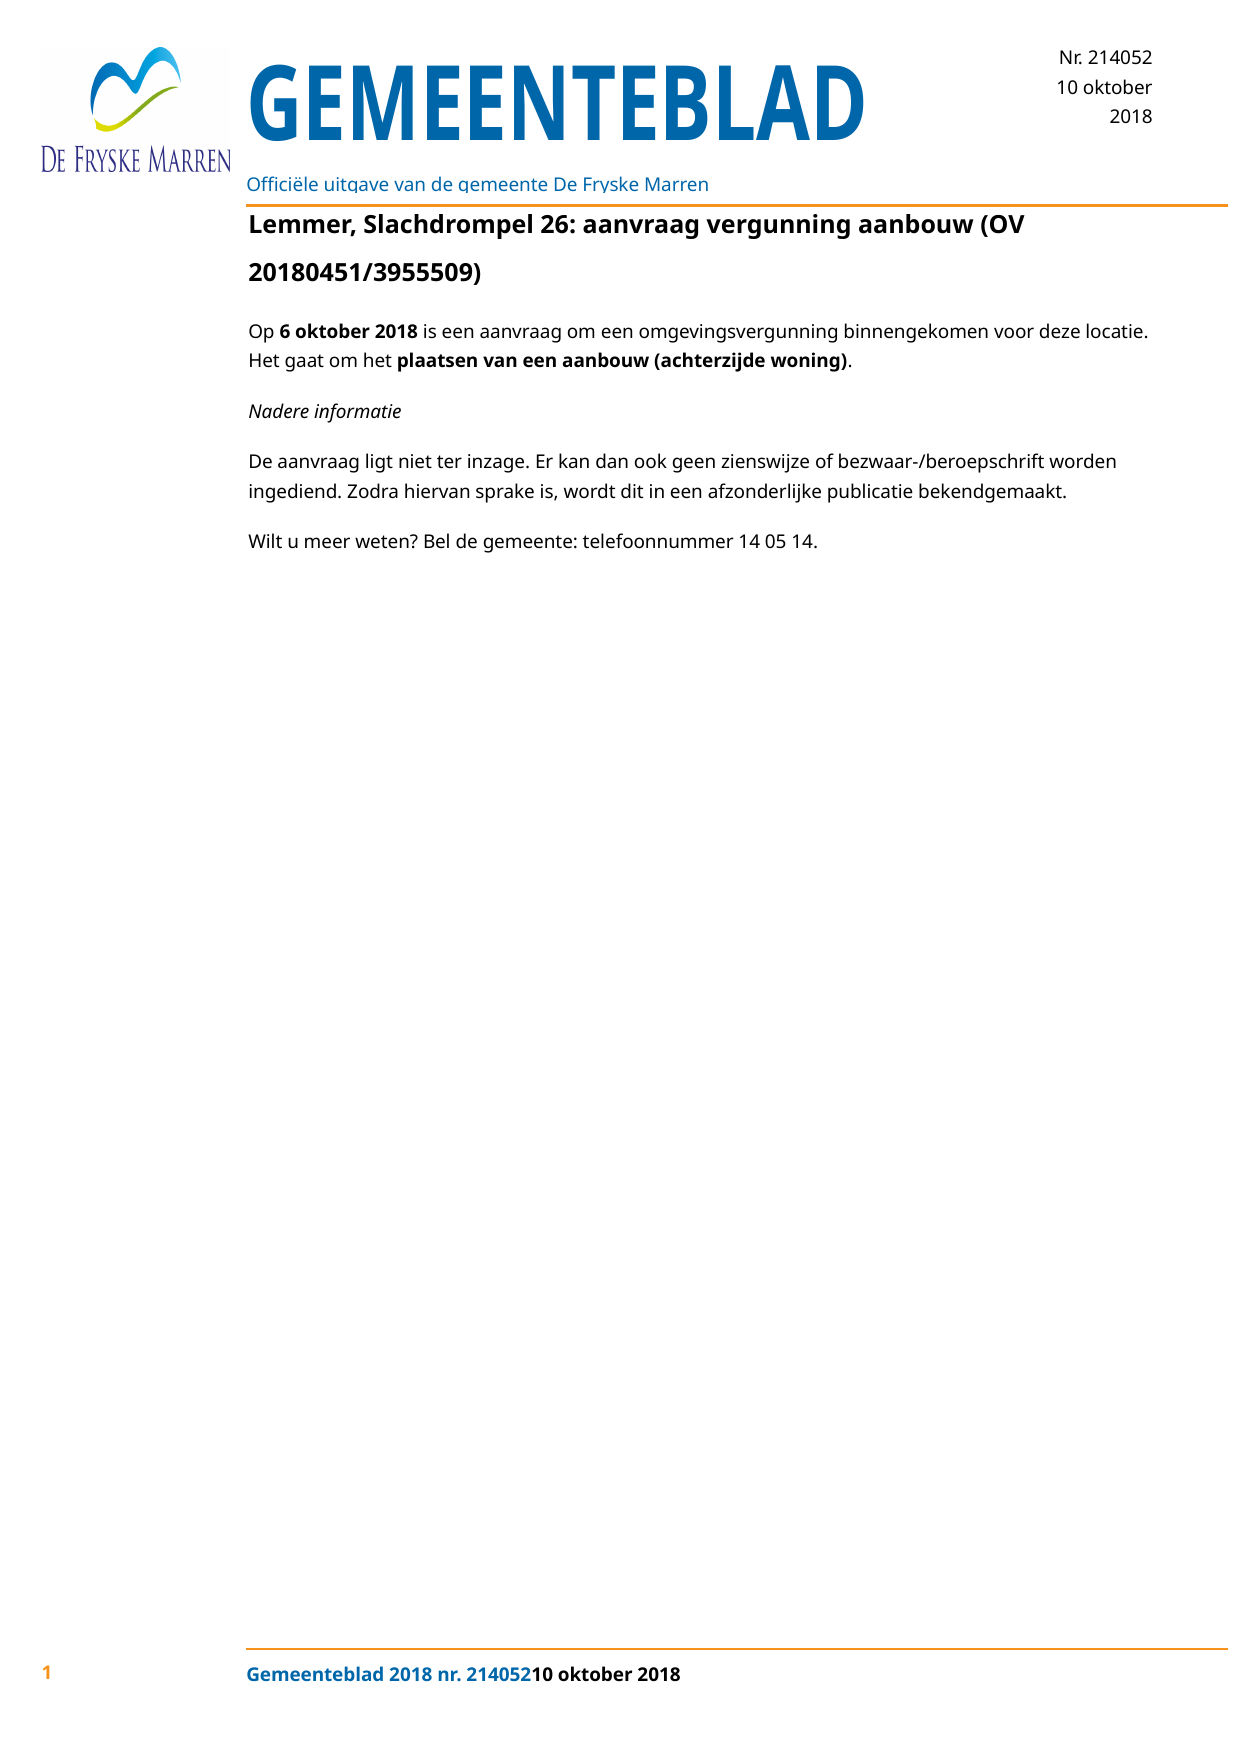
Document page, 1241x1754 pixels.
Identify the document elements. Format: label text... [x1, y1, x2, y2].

text Wilt u meer weten? Bel de gemeente: telefoonnummer 14 05 14. [248, 528, 1152, 554]
text Op 6 oktober 2018 is een aanvraag om een omgevingsvergunning binnengekomen voor deze locatie. Het gaat om het plaatsen van een aanbouw (achterzijde woning). [248, 318, 1152, 373]
text Lemmer, Slachdrompel 26: aanvraag vergunning aanbouw (OV 20180451/3955509) [248, 207, 1152, 288]
text De aanvraag ligt niet ter inzage. Er kan dan ook geen zienswijze of bezwaar-/beroepschrift worden ingediend. Zodra hiervan sprake is, wordt dit in een afzonderlijke publicatie bekendgemaakt. [248, 448, 1152, 504]
text Nadere informatie [248, 398, 1152, 424]
picture [41, 47, 231, 172]
